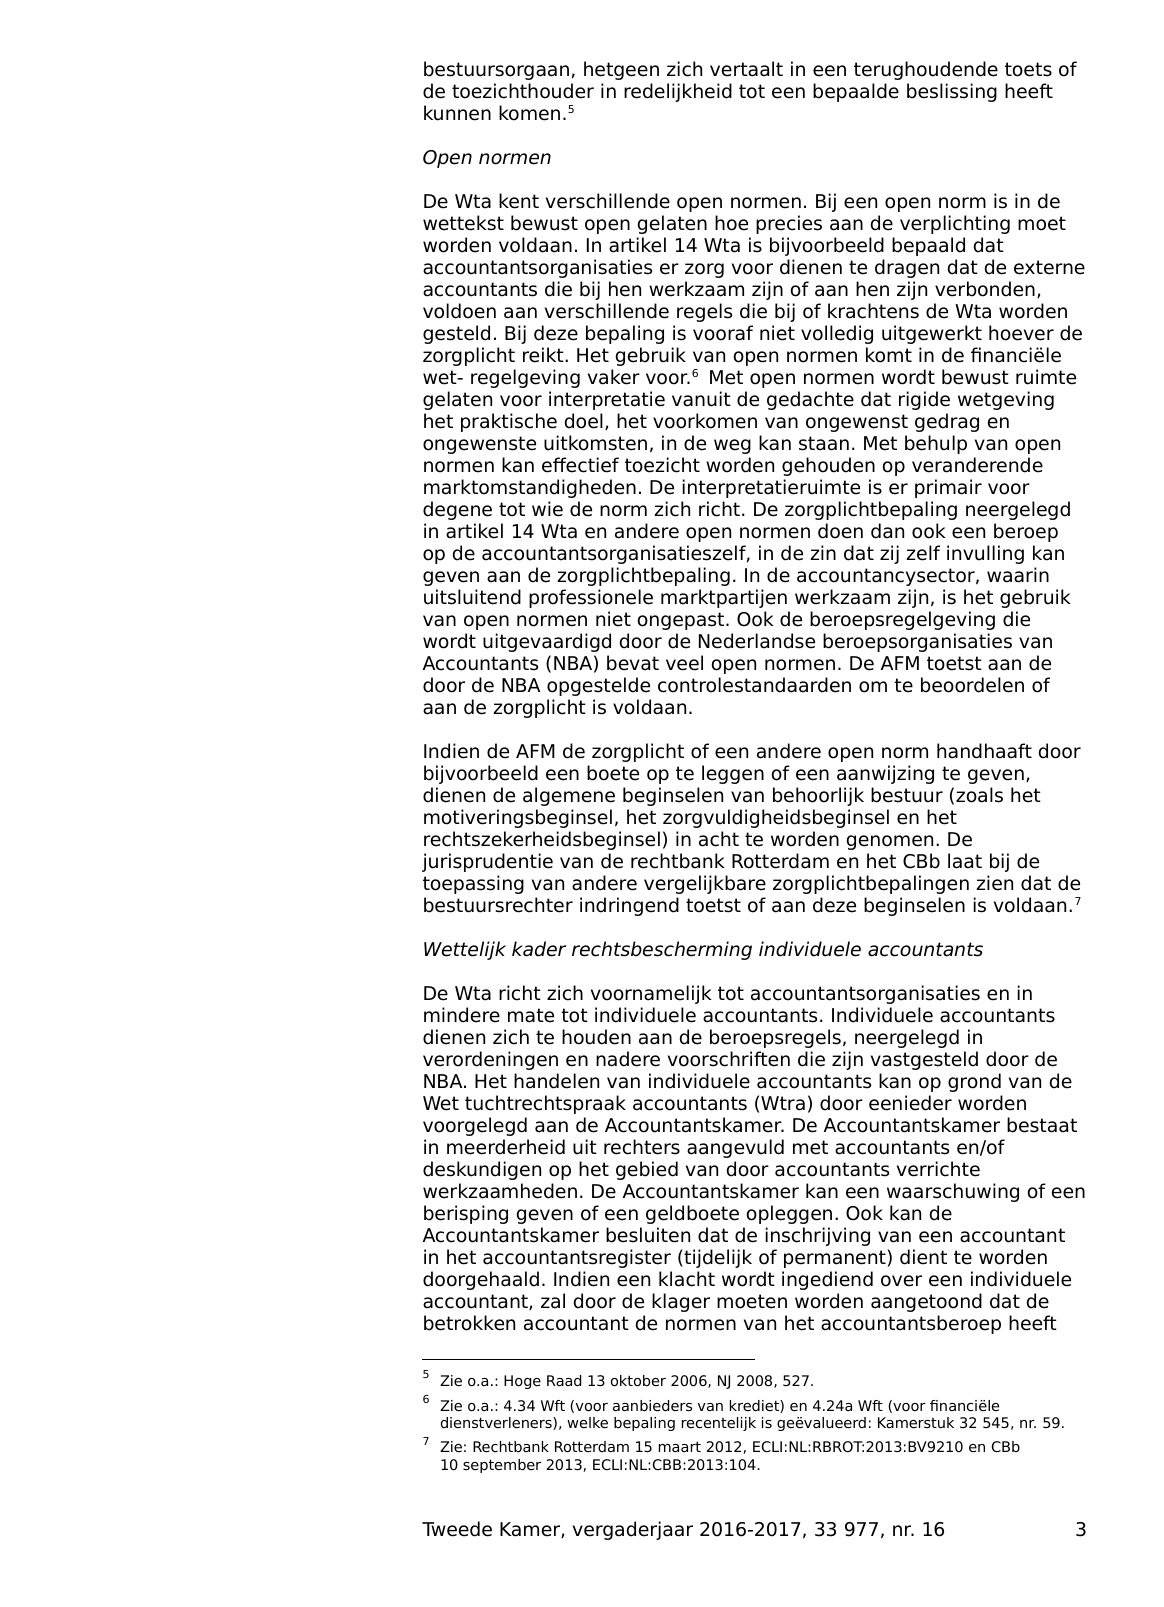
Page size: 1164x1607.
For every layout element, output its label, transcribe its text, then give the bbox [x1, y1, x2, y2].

text De Wta kent verschillende open normen. Bij een open norm is in de wettekst bewust open gelaten hoe precies aan de verplichting moet worden voldaan. In artikel 14 Wta is bijvoorbeeld bepaald dat accountantsorganisaties er zorg voor dienen te dragen dat de externe accountants die bij hen werkzaam zijn of aan hen zijn verbonden, voldoen aan verschillende regels die bij of krachtens de Wta worden gesteld. Bij deze bepaling is vooraf niet volledig uitgewerkt hoever de zorgplicht reikt. Het gebruik van open normen komt in de financiële wet- regelgeving vaker voor. Met open normen wordt bewust ruimte gelaten voor interpretatie vanuit de gedachte dat rigide wetgeving het praktische doel, het voorkomen van ongewenst gedrag en ongewenste uitkomsten, in de weg kan staan. Met behulp van open normen kan effectief toezicht worden gehouden op veranderende marktomstandigheden. De interpretatieruimte is er primair voor degene tot wie de norm zich richt. De zorgplichtbepaling neergelegd in artikel 14 Wta en andere open normen doen dan ook een beroep op de accountantsorganisatieszelf, in de zin dat zij zelf invulling kan geven aan de zorgplichtbepaling. In de accountancysector, waarin uitsluitend professionele marktpartijen werkzaam zijn, is het gebruik van open normen niet ongepast. Ook de beroepsregelgeving die wordt uitgevaardigd door de Nederlandse beroepsorganisaties van Accountants (NBA) bevat veel open normen. De AFM toetst aan de door de NBA opgestelde controlestandaarden om te beoordelen of aan de zorgplicht is voldaan. [422, 191, 1087, 719]
subtitle Wettelijk kader rechtsbescherming individuele accountants [422, 939, 1087, 961]
subtitle Open normen [422, 147, 1087, 169]
text Zie o.a.: Hoge Raad 13 oktober 2006, NJ 2008, 527. [422, 1368, 1087, 1391]
text bestuursorgaan, hetgeen zich vertaalt in een terughoudende toets of de toezichthouder in redelijkheid tot een bepaalde beslissing heeft kunnen komen. [422, 59, 1087, 125]
text Zie o.a.: 4.34 Wft (voor aanbieders van krediet) en 4.24a Wft (voor financiële dienstverleners), welke bepaling recentelijk is geëvalueerd: Kamerstuk 32 545, nr. 59. [422, 1393, 1087, 1432]
text De Wta richt zich voornamelijk tot accountantsorganisaties en in mindere mate tot individuele accountants. Individuele accountants dienen zich te houden aan de beroepsregels, neergelegd in verordeningen en nadere voorschriften die zijn vastgesteld door de NBA. Het handelen van individuele accountants kan op grond van de Wet tuchtrechtspraak accountants (Wtra) door eenieder worden voorgelegd aan de Accountantskamer. De Accountantskamer bestaat in meerderheid uit rechters aangevuld met accountants en/of deskundigen op het gebied van door accountants verrichte werkzaamheden. De Accountantskamer kan een waarschuwing of een berisping geven of een geldboete opleggen. Ook kan de Accountantskamer besluiten dat de inschrijving van een accountant in het accountantsregister (tijdelijk of permanent) dient te worden doorgehaald. Indien een klacht wordt ingediend over een individuele accountant, zal door de klager moeten worden aangetoond dat de betrokken accountant de normen van het accountantsberoep heeft [422, 983, 1087, 1335]
text Indien de AFM de zorgplicht of een andere open norm handhaaft door bijvoorbeeld een boete op te leggen of een aanwijzing te geven, dienen de algemene beginselen van behoorlijk bestuur (zoals het motiveringsbeginsel, het zorgvuldigheidsbeginsel en het rechtszekerheidsbeginsel) in acht te worden genomen. De jurisprudentie van de rechtbank Rotterdam en het CBb laat bij de toepassing van andere vergelijkbare zorgplichtbepalingen zien dat de bestuursrechter indringend toetst of aan deze beginselen is voldaan. [422, 741, 1087, 917]
text Zie: Rechtbank Rotterdam 15 maart 2012, ECLI:NL:RBROT:2013:BV9210 en CBb 10 september 2013, ECLI:NL:CBB:2013:104. [422, 1435, 1087, 1474]
